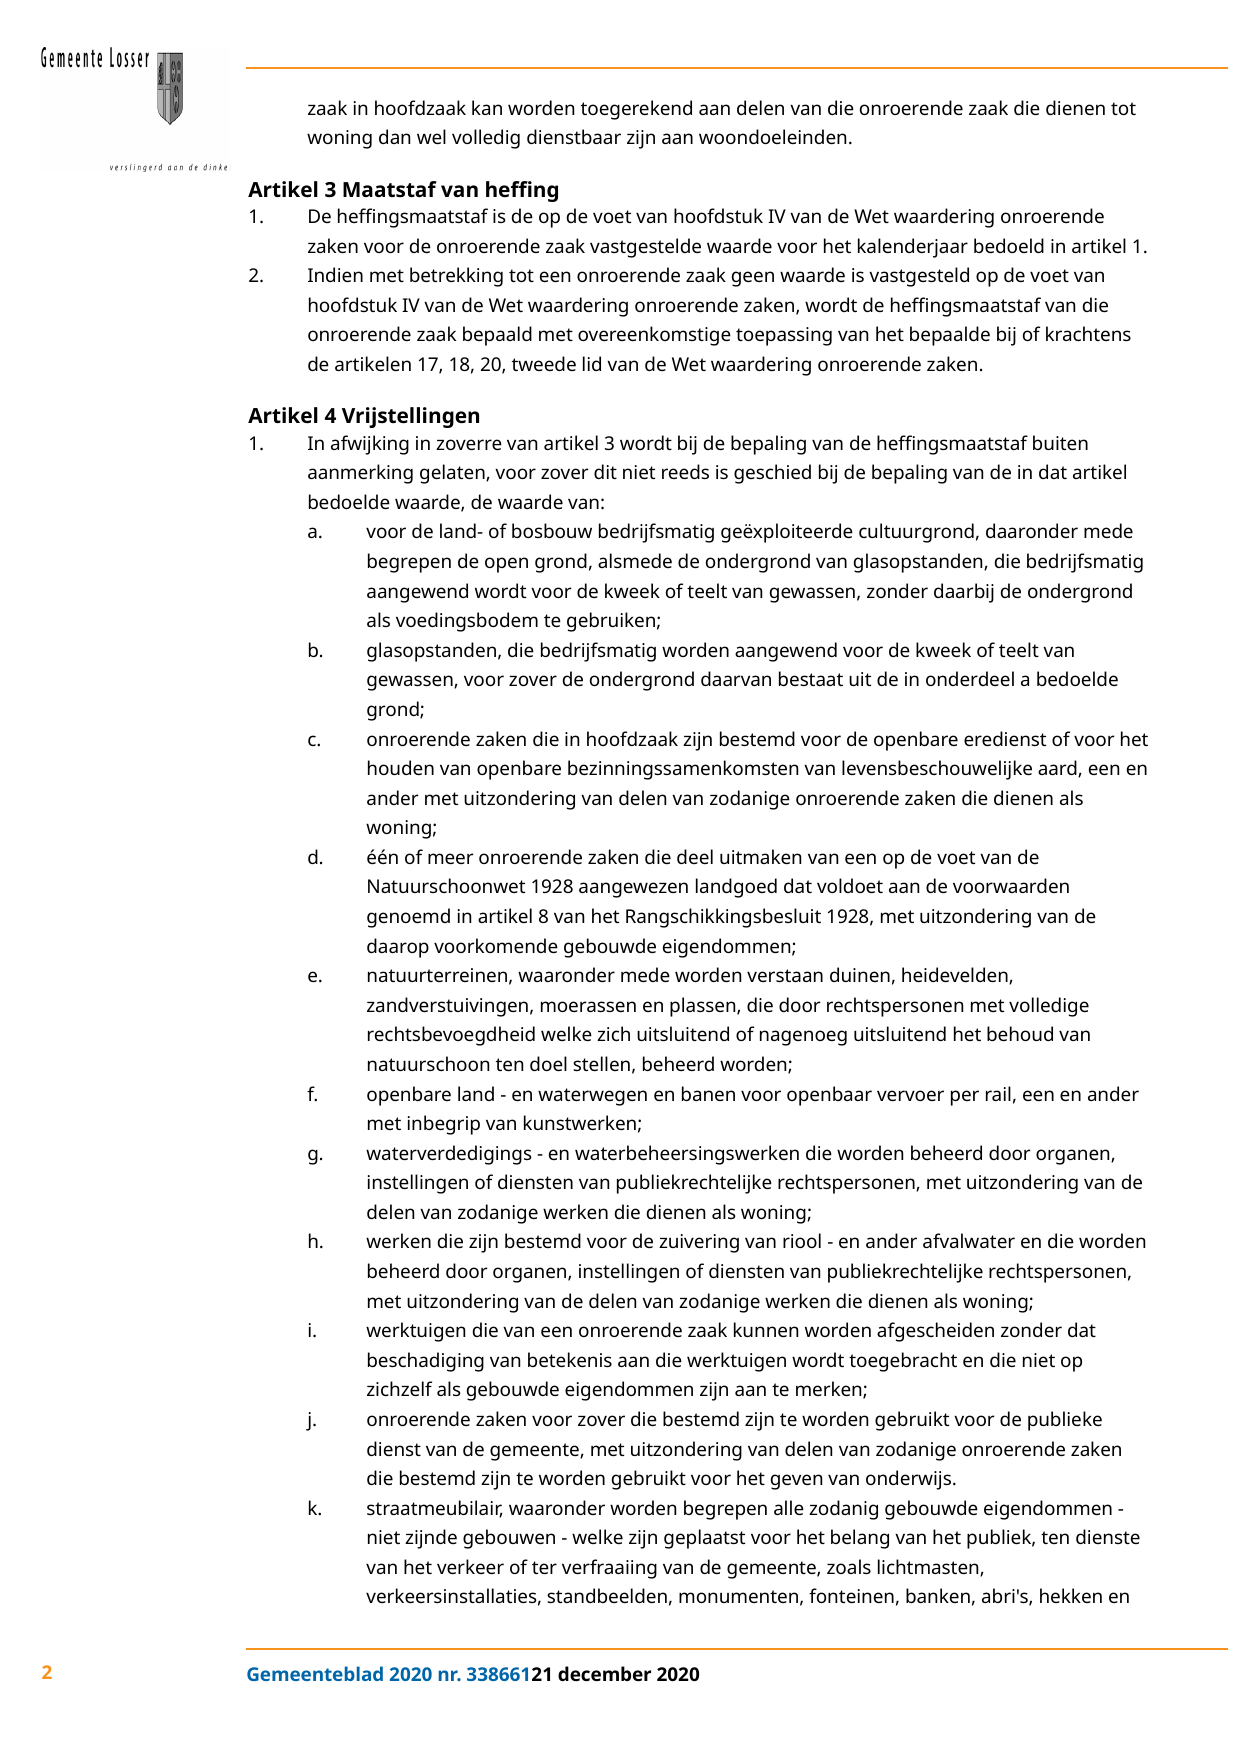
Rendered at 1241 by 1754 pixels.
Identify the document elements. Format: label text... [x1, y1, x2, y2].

list glasopstanden, die bedrijfsmatig worden aangewend voor de kweek of teelt van gewassen, voor zover de ondergrond daarvan bestaat uit de in onderdeel a bedoelde grond; [307, 637, 1152, 722]
list openbare land - en waterwegen en banen voor openbaar vervoer per rail, een en ander met inbegrip van kunstwerken; [307, 1081, 1152, 1136]
text Artikel 3 Maatstaf van heffing [248, 175, 1152, 203]
list onroerende zaken voor zover die bestemd zijn te worden gebruikt voor de publieke dienst van de gemeente, met uitzondering van delen van zodanige onroerende zaken die bestemd zijn te worden gebruikt voor het geven van onderwijs. [307, 1406, 1152, 1491]
list In afwijking in zoverre van artikel 3 wordt bij de bepaling van de heffingsmaatstaf buiten aanmerking gelaten, voor zover dit niet reeds is geschied bij de bepaling van de in dat artikel bedoelde waarde, de waarde van: [248, 430, 1152, 515]
list Indien met betrekking tot een onroerende zaak geen waarde is vastgesteld op de voet van hoofdstuk IV van de Wet waardering onroerende zaken, wordt de heffingsmaatstaf van die onroerende zaak bepaald met overeenkomstige toepassing van het bepaalde bij of krachtens de artikelen 17, 18, 20, tweede lid van de Wet waardering onroerende zaken. [248, 262, 1152, 377]
text Artikel 4 Vrijstellingen [248, 402, 1152, 430]
list De heffingsmaatstaf is de op de voet van hoofdstuk IV van de Wet waardering onroerende zaken voor de onroerende zaak vastgestelde waarde voor het kalenderjaar bedoeld in artikel 1. [248, 203, 1152, 258]
list waterverdedigings - en waterbeheersingswerken die worden beheerd door organen, instellingen of diensten van publiekrechtelijke rechtspersonen, met uitzondering van de delen van zodanige werken die dienen als woning; [307, 1140, 1152, 1225]
list natuurterreinen, waaronder mede worden verstaan duinen, heidevelden, zandverstuivingen, moerassen en plassen, die door rechtspersonen met volledige rechtsbevoegdheid welke zich uitsluitend of nagenoeg uitsluitend het behoud van natuurschoon ten doel stellen, beheerd worden; [307, 962, 1152, 1077]
list zaak in hoofdzaak kan worden toegerekend aan delen van die onroerende zaak die dienen tot woning dan wel volledig dienstbaar zijn aan woondoeleinden. [248, 95, 1152, 150]
list werktuigen die van een onroerende zaak kunnen worden afgescheiden zonder dat beschadiging van betekenis aan die werktuigen wordt toegebracht en die niet op zichzelf als gebouwde eigendommen zijn aan te merken; [307, 1317, 1152, 1402]
list werken die zijn bestemd voor de zuivering van riool - en ander afvalwater en die worden beheerd door organen, instellingen of diensten van publiekrechtelijke rechtspersonen, met uitzondering van de delen van zodanige werken die dienen als woning; [307, 1229, 1152, 1314]
list straatmeubilair, waaronder worden begrepen alle zodanig gebouwde eigendommen - niet zijnde gebouwen - welke zijn geplaatst voor het belang van het publiek, ten dienste van het verkeer of ter verfraaiing van de gemeente, zoals lichtmasten, verkeersinstallaties, standbeelden, monumenten, fonteinen, banken, abri's, hekken en [307, 1495, 1152, 1609]
list onroerende zaken die in hoofdzaak zijn bestemd voor de openbare eredienst of voor het houden van openbare bezinningssamenkomsten van levensbeschouwelijke aard, een en ander met uitzondering van delen van zodanige onroerende zaken die dienen als woning; [307, 726, 1152, 840]
picture [41, 47, 231, 172]
list voor de land- of bosbouw bedrijfsmatig geëxploiteerde cultuurgrond, daaronder mede begrepen de open grond, alsmede de ondergrond van glasopstanden, die bedrijfsmatig aangewend wordt voor de kweek of teelt van gewassen, zonder daarbij de ondergrond als voedingsbodem te gebruiken; [307, 519, 1152, 633]
list één of meer onroerende zaken die deel uitmaken van een op de voet van de Natuurschoonwet 1928 aangewezen landgoed dat voldoet aan de voorwaarden genoemd in artikel 8 van het Rangschikkingsbesluit 1928, met uitzondering van de daarop voorkomende gebouwde eigendommen; [307, 844, 1152, 959]
